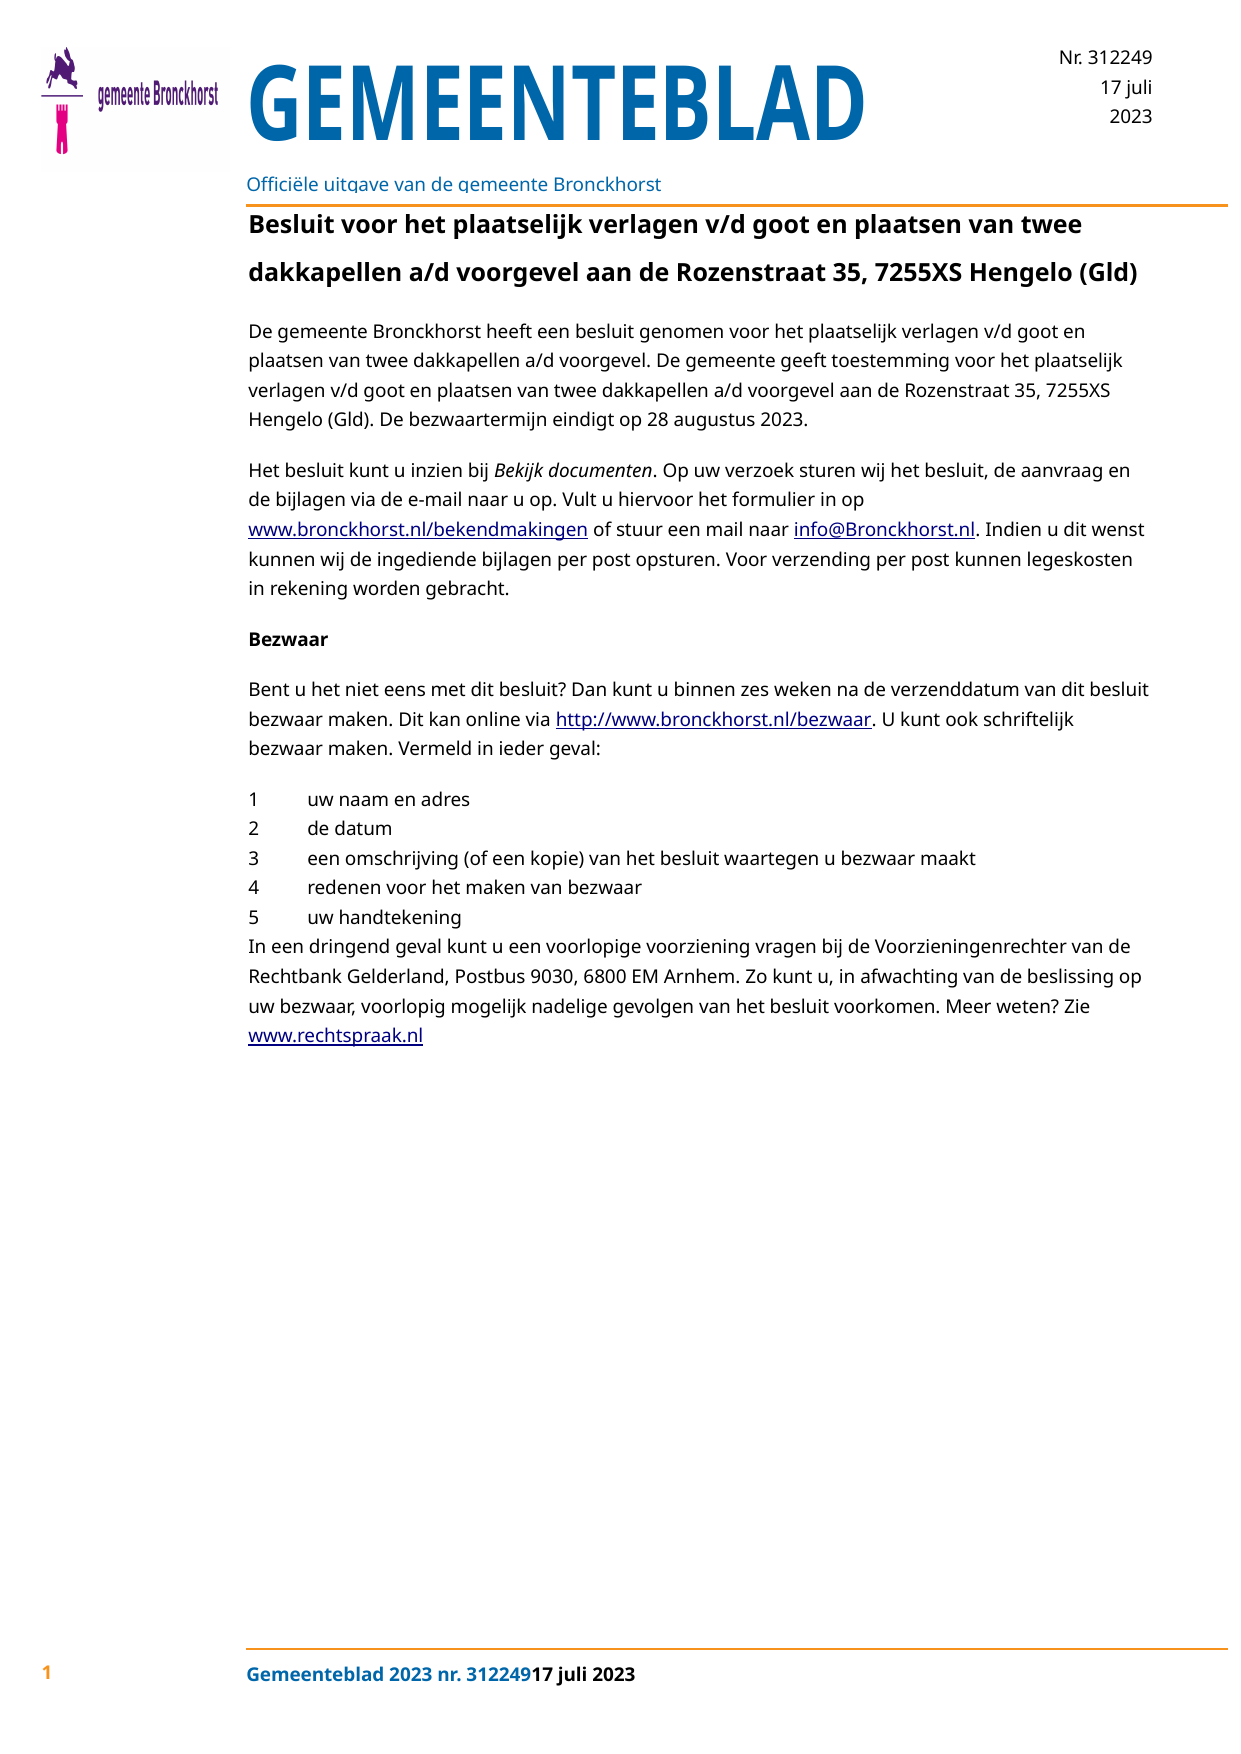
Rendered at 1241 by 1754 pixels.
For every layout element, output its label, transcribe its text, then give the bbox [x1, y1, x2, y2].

text De gemeente Bronckhorst heeft een besluit genomen voor het plaatselijk verlagen v/d goot en plaatsen van twee dakkapellen a/d voorgevel. De gemeente geeft toestemming voor het plaatselijk verlagen v/d goot en plaatsen van twee dakkapellen a/d voorgevel aan de Rozenstraat 35, 7255XS Hengelo (Gld). De bezwaartermijn eindigt op 28 augustus 2023. [248, 318, 1152, 432]
text Bent u het niet eens met dit besluit? Dan kunt u binnen zes weken na de verzenddatum van dit besluit bezwaar maken. Dit kan online via http://www.bronckhorst.nl/bezwaar. U kunt ook schriftelijk bezwaar maken. Vermeld in ieder geval: [248, 676, 1152, 761]
list een omschrijving (of een kopie) van het besluit waartegen u bezwaar maakt [248, 845, 1152, 871]
picture [41, 47, 231, 172]
list uw naam en adres [248, 786, 1152, 812]
text Het besluit kunt u inzien bij Bekijk documenten. Op uw verzoek sturen wij het besluit, de aanvraag en de bijlagen via de e-mail naar u op. Vult u hiervoor het formulier in op www.bronckhorst.nl/bekendmakingen of stuur een mail naar info@Bronckhorst.nl. Indien u dit wenst kunnen wij de ingediende bijlagen per post opsturen. Voor verzending per post kunnen legeskosten in rekening worden gebracht. [248, 457, 1152, 601]
list uw handtekening [248, 904, 1152, 930]
text Bezwaar [248, 626, 1152, 652]
list redenen voor het maken van bezwaar [248, 874, 1152, 900]
text Besluit voor het plaatselijk verlagen v/d goot en plaatsen van twee dakkapellen a/d voorgevel aan de Rozenstraat 35, 7255XS Hengelo (Gld) [248, 207, 1152, 288]
list de datum [248, 815, 1152, 841]
text In een dringend geval kunt u een voorlopige voorziening vragen bij de Voorzieningenrechter van de Rechtbank Gelderland, Postbus 9030, 6800 EM Arnhem. Zo kunt u, in afwachting van de beslissing op uw bezwaar, voorlopig mogelijk nadelige gevolgen van het besluit voorkomen. Meer weten? Zie www.rechtspraak.nl [248, 934, 1152, 1048]
